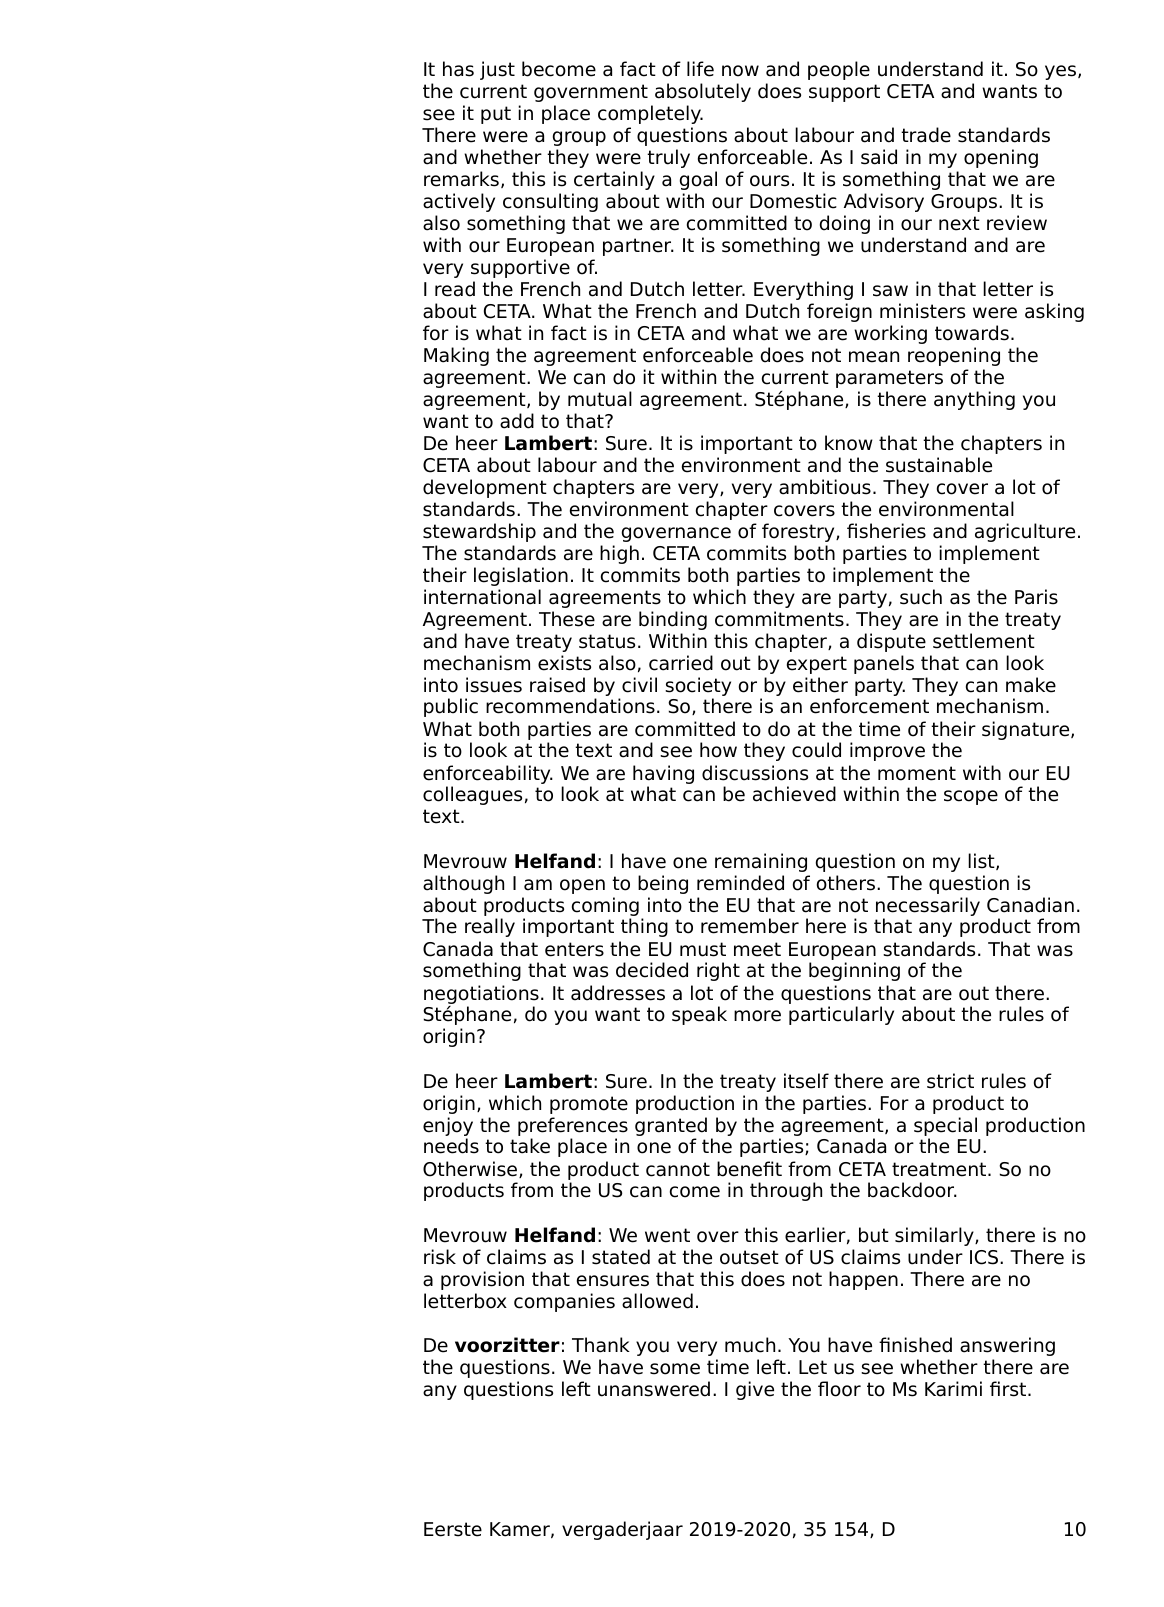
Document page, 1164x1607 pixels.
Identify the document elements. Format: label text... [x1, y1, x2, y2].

text De voorzitter: Thank you very much. You have finished answering the questions. We have some time left. Let us see whether there are any questions left unanswered. I give the floor to Ms Karimi first. [422, 1335, 1087, 1401]
text De heer Lambert: Sure. In the treaty itself there are strict rules of origin, which promote production in the parties. For a product to enjoy the preferences granted by the agreement, a special production needs to take place in one of the parties; Canada or the EU. Otherwise, the product cannot benefit from CETA treatment. So no products from the US can come in through the backdoor. [422, 1071, 1087, 1202]
text Mevrouw Helfand: I have one remaining question on my list, although I am open to being reminded of others. The question is about products coming into the EU that are not necessarily Canadian. The really important thing to remember here is that any product from Canada that enters the EU must meet European standards. That was something that was decided right at the beginning of the negotiations. It addresses a lot of the questions that are out there. Stéphane, do you want to speak more particularly about the rules of origin? [422, 851, 1087, 1048]
text Mevrouw Helfand: We went over this earlier, but similarly, there is no risk of claims as I stated at the outset of US claims under ICS. There is a provision that ensures that this does not happen. There are no letterbox companies allowed. [422, 1224, 1087, 1312]
text I read the French and Dutch letter. Everything I saw in that letter is about CETA. What the French and Dutch foreign ministers were asking for is what in fact is in CETA and what we are working towards. Making the agreement enforceable does not mean reopening the agreement. We can do it within the current parameters of the agreement, by mutual agreement. Stéphane, is there anything you want to add to that? [422, 279, 1087, 433]
text There were a group of questions about labour and trade standards and whether they were truly enforceable. As I said in my opening remarks, this is certainly a goal of ours. It is something that we are actively consulting about with our Domestic Advisory Groups. It is also something that we are committed to doing in our next review with our European partner. It is something we understand and are very supportive of. [422, 125, 1087, 279]
text It has just become a fact of life now and people understand it. So yes, the current government absolutely does support CETA and wants to see it put in place completely. [422, 59, 1087, 125]
text De heer Lambert: Sure. It is important to know that the chapters in CETA about labour and the environment and the sustainable development chapters are very, very ambitious. They cover a lot of standards. The environment chapter covers the environmental stewardship and the governance of forestry, fisheries and agriculture. The standards are high. CETA commits both parties to implement their legislation. It commits both parties to implement the international agreements to which they are party, such as the Paris Agreement. These are binding commitments. They are in the treaty and have treaty status. Within this chapter, a dispute settlement mechanism exists also, carried out by expert panels that can look into issues raised by civil society or by either party. They can make public recommendations. So, there is an enforcement mechanism. What both parties are committed to do at the time of their signature, is to look at the text and see how they could improve the enforceability. We are having discussions at the moment with our EU colleagues, to look at what can be achieved within the scope of the text. [422, 433, 1087, 828]
